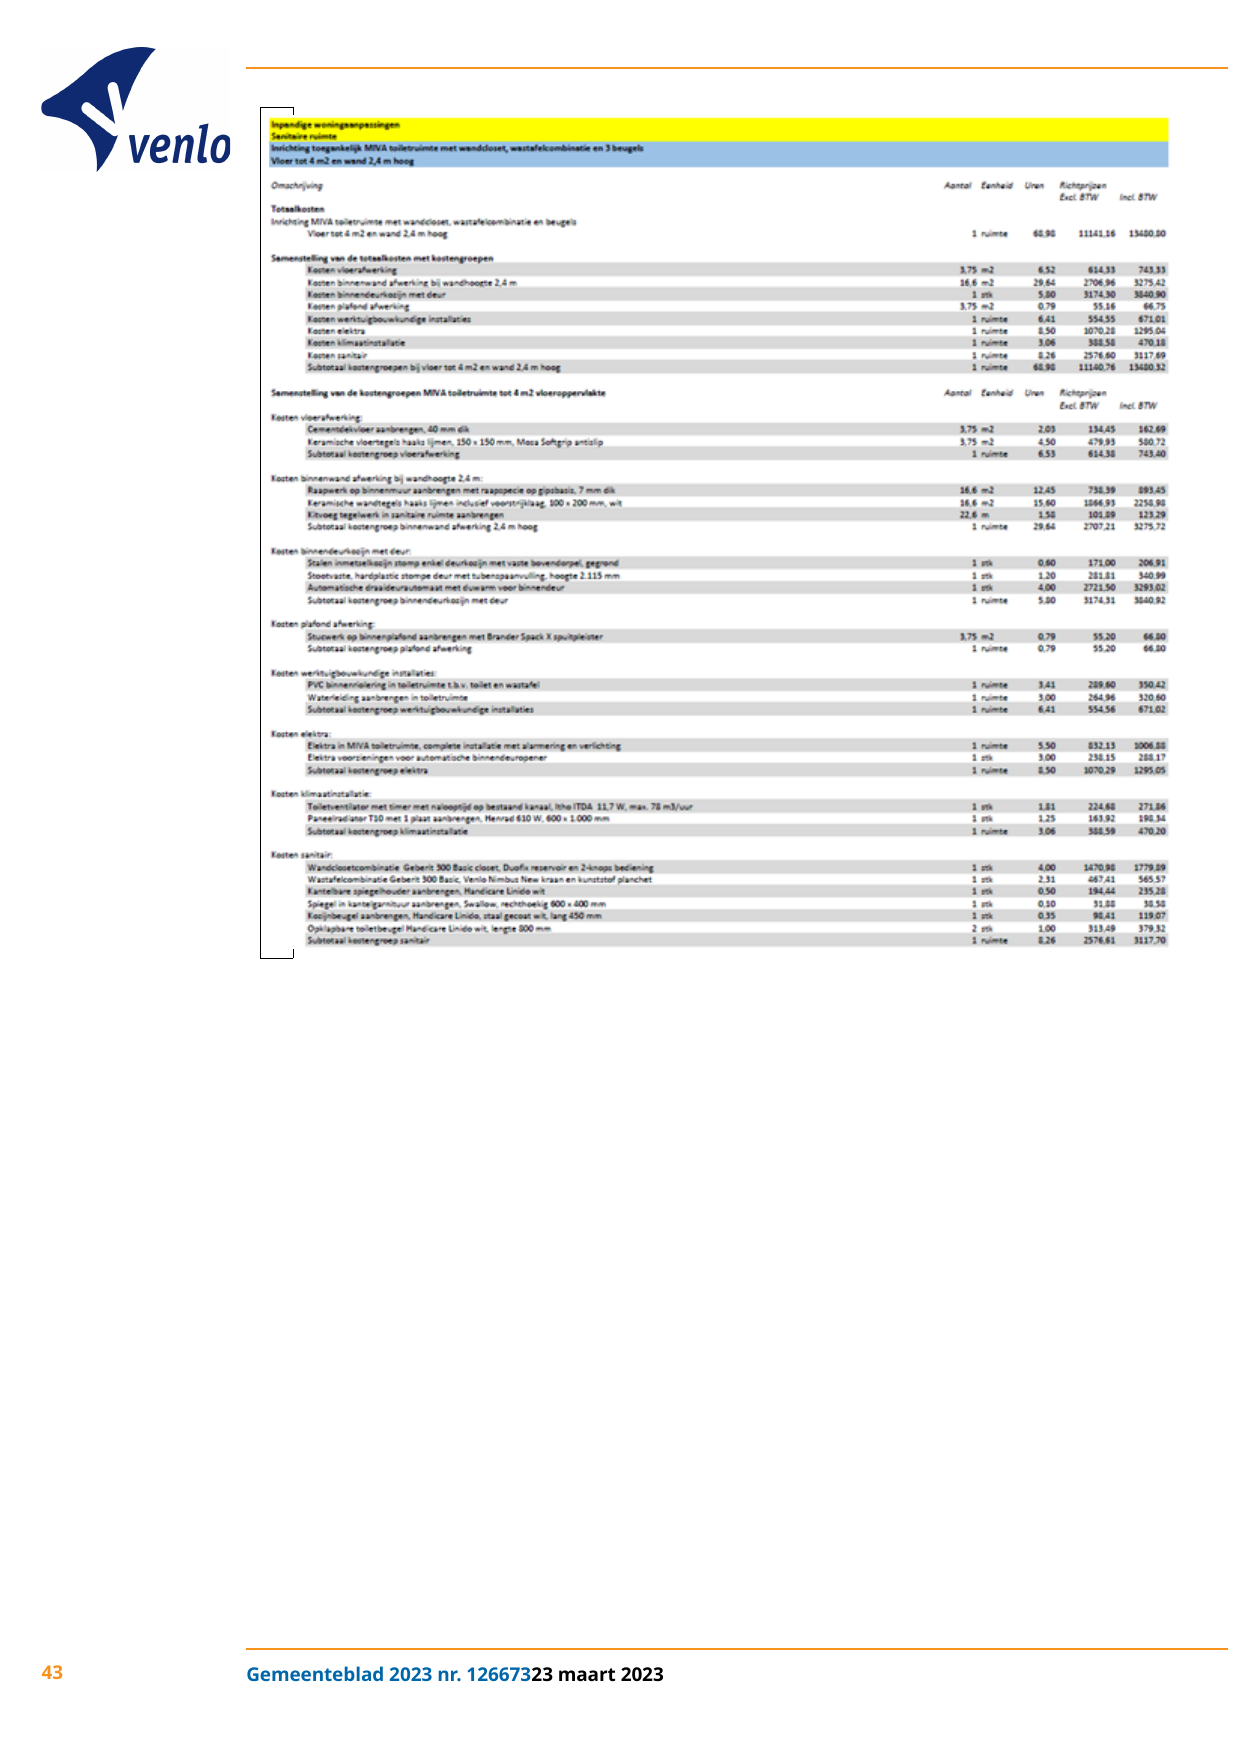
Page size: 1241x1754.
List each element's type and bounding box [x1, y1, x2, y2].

picture [41, 47, 231, 172]
picture [268, 115, 1173, 949]
